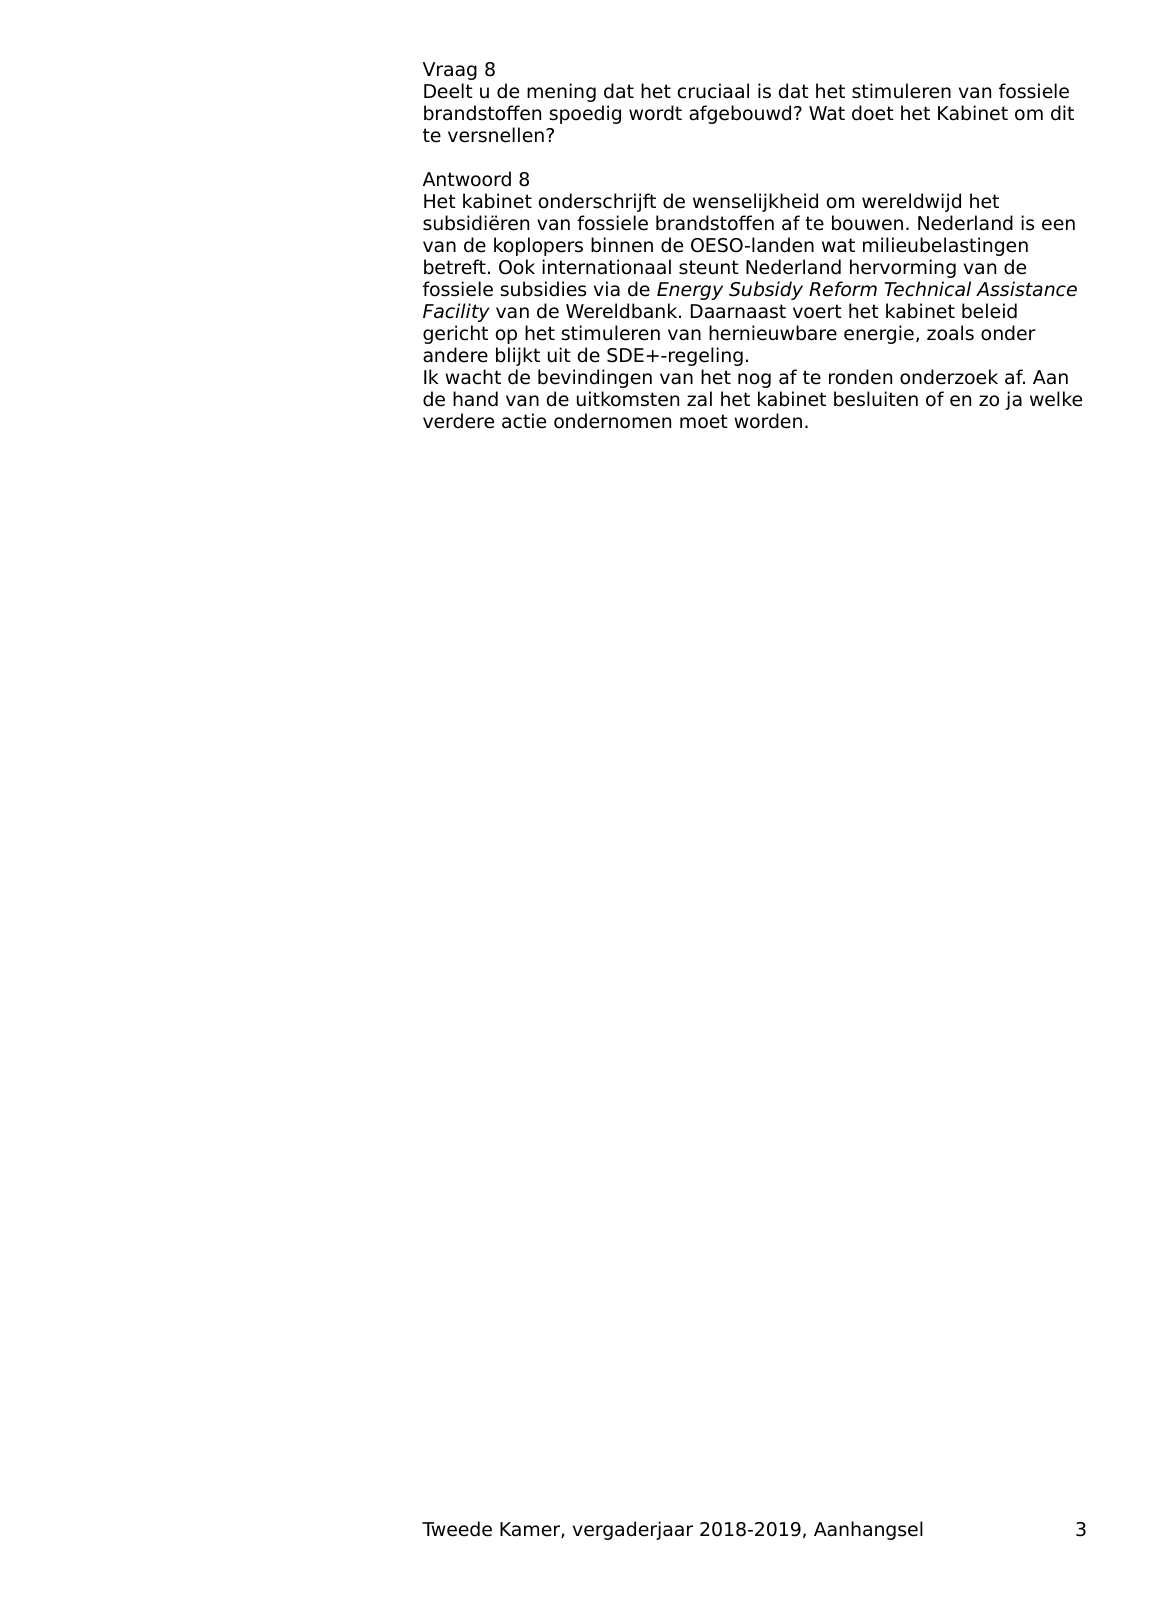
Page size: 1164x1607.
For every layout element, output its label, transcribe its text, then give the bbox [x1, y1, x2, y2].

text Het kabinet onderschrijft de wenselijkheid om wereldwijd het subsidiëren van fossiele brandstoffen af te bouwen. Nederland is een van de koplopers binnen de OESO-landen wat milieubelastingen betreft. Ook internationaal steunt Nederland hervorming van de fossiele subsidies via de Energy Subsidy Reform Technical Assistance Facility van de Wereldbank. Daarnaast voert het kabinet beleid gericht op het stimuleren van hernieuwbare energie, zoals onder andere blijkt uit de SDE+-regeling. [422, 191, 1087, 367]
text Vraag 8 [422, 59, 1087, 81]
text Antwoord 8 [422, 169, 1087, 191]
text Deelt u de mening dat het cruciaal is dat het stimuleren van fossiele brandstoffen spoedig wordt afgebouwd? Wat doet het Kabinet om dit te versnellen? [422, 81, 1087, 147]
text Ik wacht de bevindingen van het nog af te ronden onderzoek af. Aan de hand van de uitkomsten zal het kabinet besluiten of en zo ja welke verdere actie ondernomen moet worden. [422, 367, 1087, 433]
